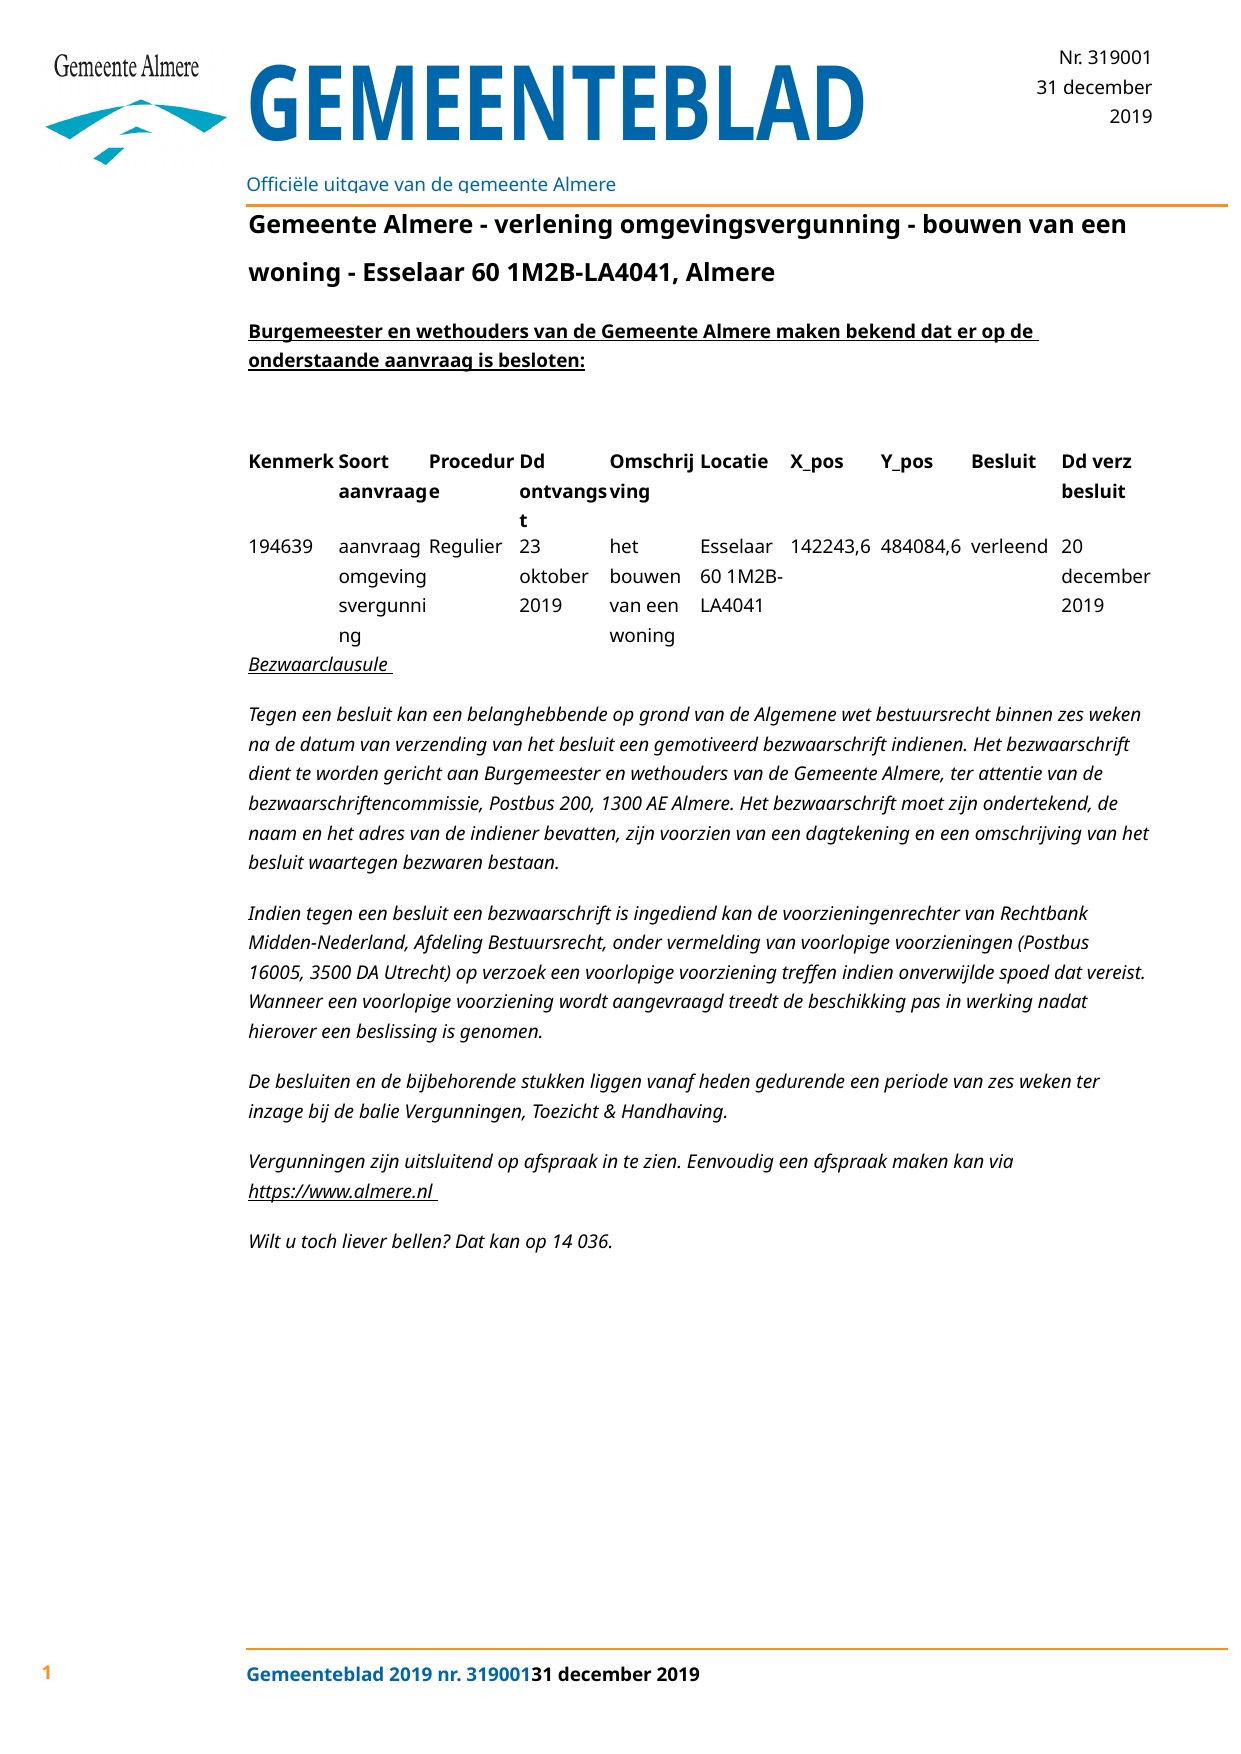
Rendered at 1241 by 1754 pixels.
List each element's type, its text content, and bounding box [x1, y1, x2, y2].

picture [41, 47, 231, 172]
table_header X_pos [790, 449, 881, 533]
text Bezwaarclausule [248, 651, 1152, 677]
table_cell Esselaar 60 1M2B-LA4041 [700, 533, 790, 648]
table_cell 23 oktober 2019 [519, 533, 609, 648]
text De besluiten en de bijbehorende stukken liggen vanaf heden gedurende een periode van zes weken ter inzage bij de balie Vergunningen, Toezicht & Handhaving. [248, 1068, 1152, 1124]
table_cell 20 december 2019 [1061, 533, 1152, 648]
table_header Locatie [700, 449, 790, 533]
text Burgemeester en wethouders van de Gemeente Almere maken bekend dat er op de onderstaande aanvraag is besloten: [248, 318, 1152, 373]
table_header Y_pos [881, 449, 971, 533]
table_header Besluit [971, 449, 1061, 533]
text Gemeente Almere - verlening omgevingsvergunning - bouwen van een woning - Esselaar 60 1M2B-LA4041, Almere [248, 207, 1152, 288]
table_cell verleend [971, 533, 1061, 648]
table_cell 484084,6 [881, 533, 971, 648]
text Tegen een besluit kan een belanghebbende op grond van de Algemene wet bestuursrecht binnen zes weken na de datum van verzending van het besluit een gemotiveerd bezwaarschrift indienen. Het bezwaarschrift dient te worden gericht aan Burgemeester en wethouders van de Gemeente Almere, ter attentie van de bezwaarschriftencommissie, Postbus 200, 1300 AE Almere. Het bezwaarschrift moet zijn ondertekend, de naam en het adres van de indiener bevatten, zijn voorzien van een dagtekening en een omschrijving van het besluit waartegen bezwaren bestaan. [248, 701, 1152, 875]
text Indien tegen een besluit een bezwaarschrift is ingediend kan de voorzieningenrechter van Rechtbank Midden-Nederland, Afdeling Bestuursrecht, onder vermelding van voorlopige voorzieningen (Postbus 16005, 3500 DA Utrecht) op verzoek een voorlopige voorziening treffen indien onverwijlde spoed dat vereist. Wanneer een voorlopige voorziening wordt aangevraagd treedt de beschikking pas in werking nadat hierover een beslissing is genomen. [248, 900, 1152, 1044]
table_cell 194639 [248, 533, 338, 648]
text Vergunningen zijn uitsluitend op afspraak in te zien. Eenvoudig een afspraak maken kan via https://www.almere.nl [248, 1148, 1152, 1204]
table_header Dd ontvangst [519, 449, 609, 533]
table_cell 142243,6 [790, 533, 881, 648]
table_cell Regulier [429, 533, 519, 648]
table_header Soort aanvraag [338, 449, 429, 533]
table_header Procedure [429, 449, 519, 533]
text Wilt u toch liever bellen? Dat kan op 14 036. [248, 1228, 1152, 1254]
table_header Dd verz besluit [1061, 449, 1152, 533]
table_header Omschrijving [609, 449, 700, 533]
table_cell aanvraag omgevingsvergunning [338, 533, 429, 648]
table_cell het bouwen van een woning [609, 533, 700, 648]
table_header Kenmerk [248, 449, 338, 533]
